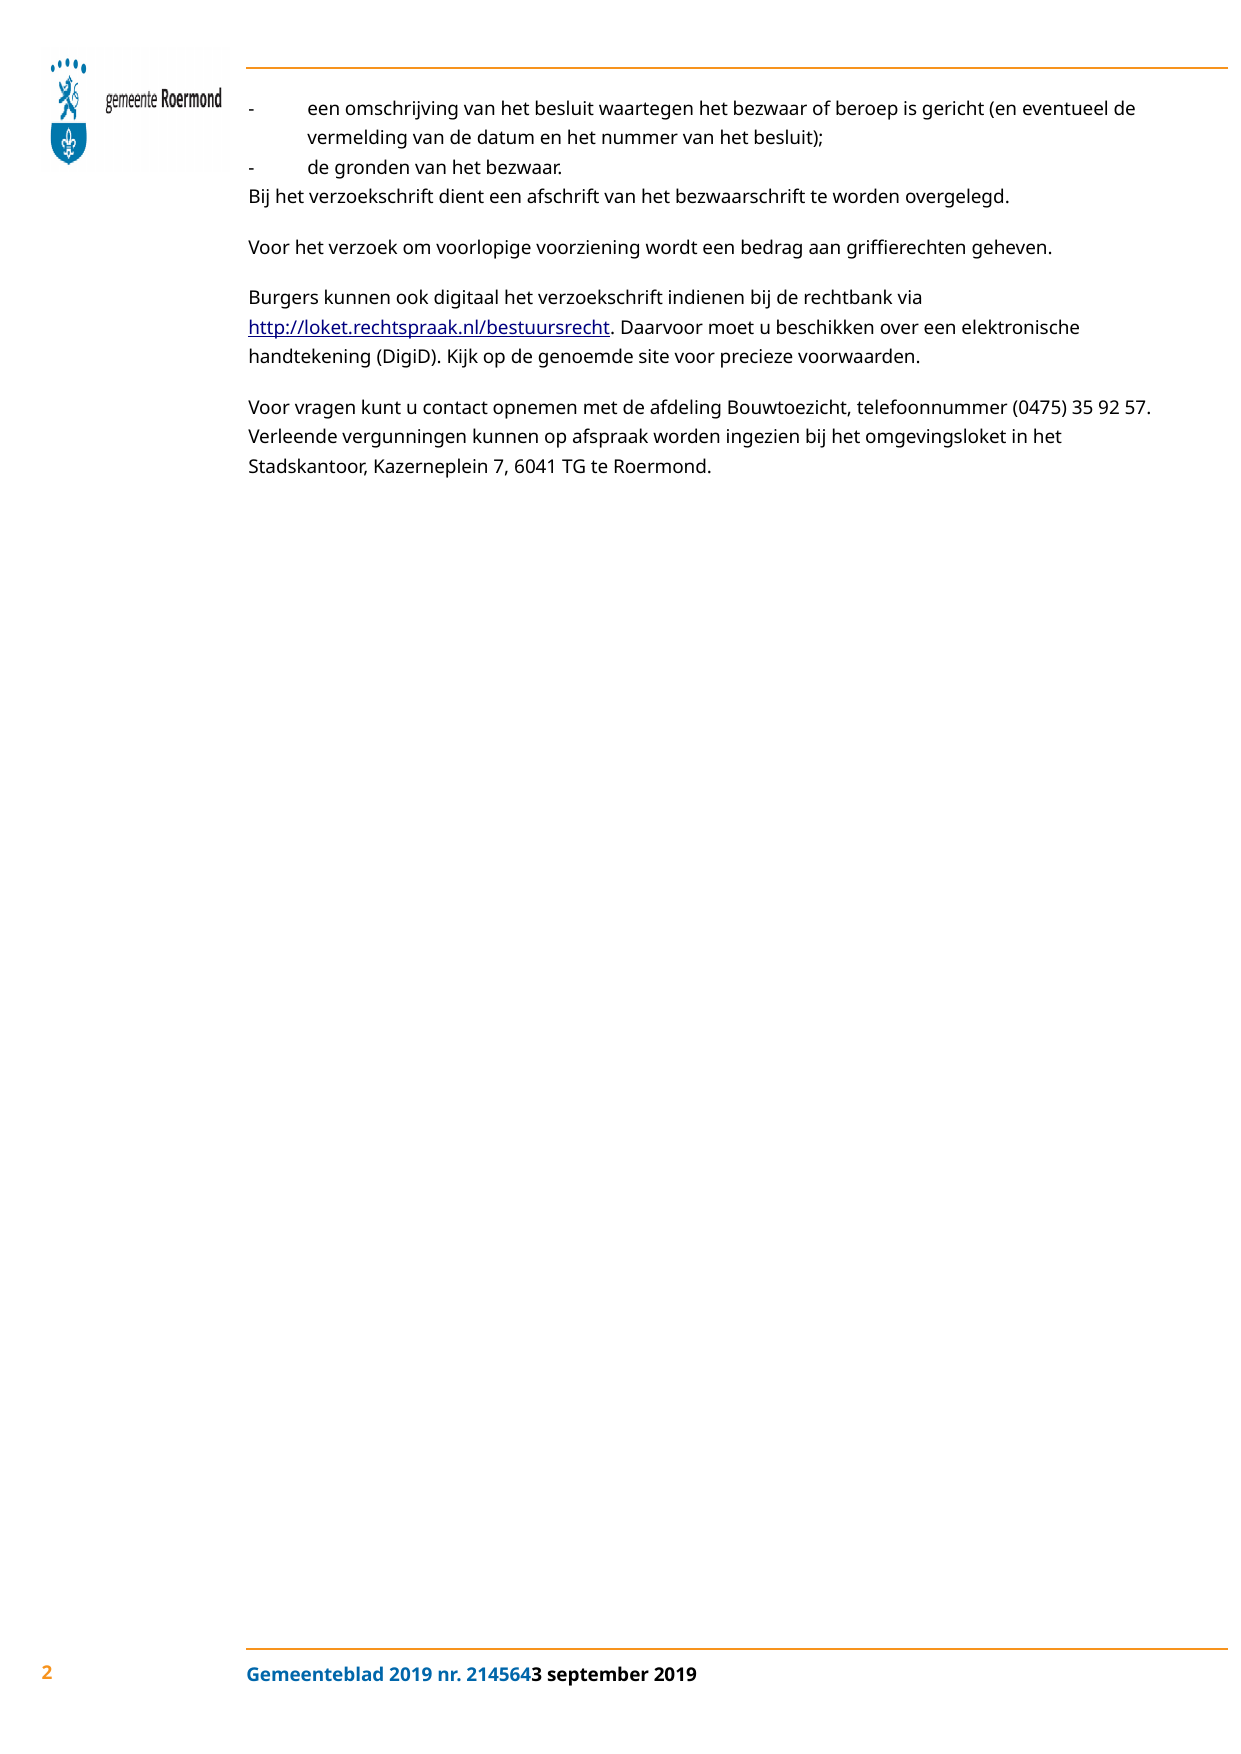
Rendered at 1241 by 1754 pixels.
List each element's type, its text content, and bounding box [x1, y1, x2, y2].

text Voor het verzoek om voorlopige voorziening wordt een bedrag aan griffierechten geheven. [248, 234, 1152, 260]
text Burgers kunnen ook digitaal het verzoekschrift indienen bij de rechtbank via http://loket.rechtspraak.nl/bestuursrecht. Daarvoor moet u beschikken over een elektronische handtekening (DigiD). Kijk op de genoemde site voor precieze voorwaarden. [248, 284, 1152, 369]
text Bij het verzoekschrift dient een afschrift van het bezwaarschrift te worden overgelegd. [248, 183, 1152, 209]
list een omschrijving van het besluit waartegen het bezwaar of beroep is gericht (en eventueel de vermelding van de datum en het nummer van het besluit); [248, 95, 1152, 150]
list de gronden van het bezwaar. [248, 154, 1152, 180]
text Voor vragen kunt u contact opnemen met de afdeling Bouwtoezicht, telefoonnummer (0475) 35 92 57. Verleende vergunningen kunnen op afspraak worden ingezien bij het omgevingsloket in het Stadskantoor, Kazerneplein 7, 6041 TG te Roermond. [248, 394, 1152, 479]
picture [41, 47, 231, 172]
